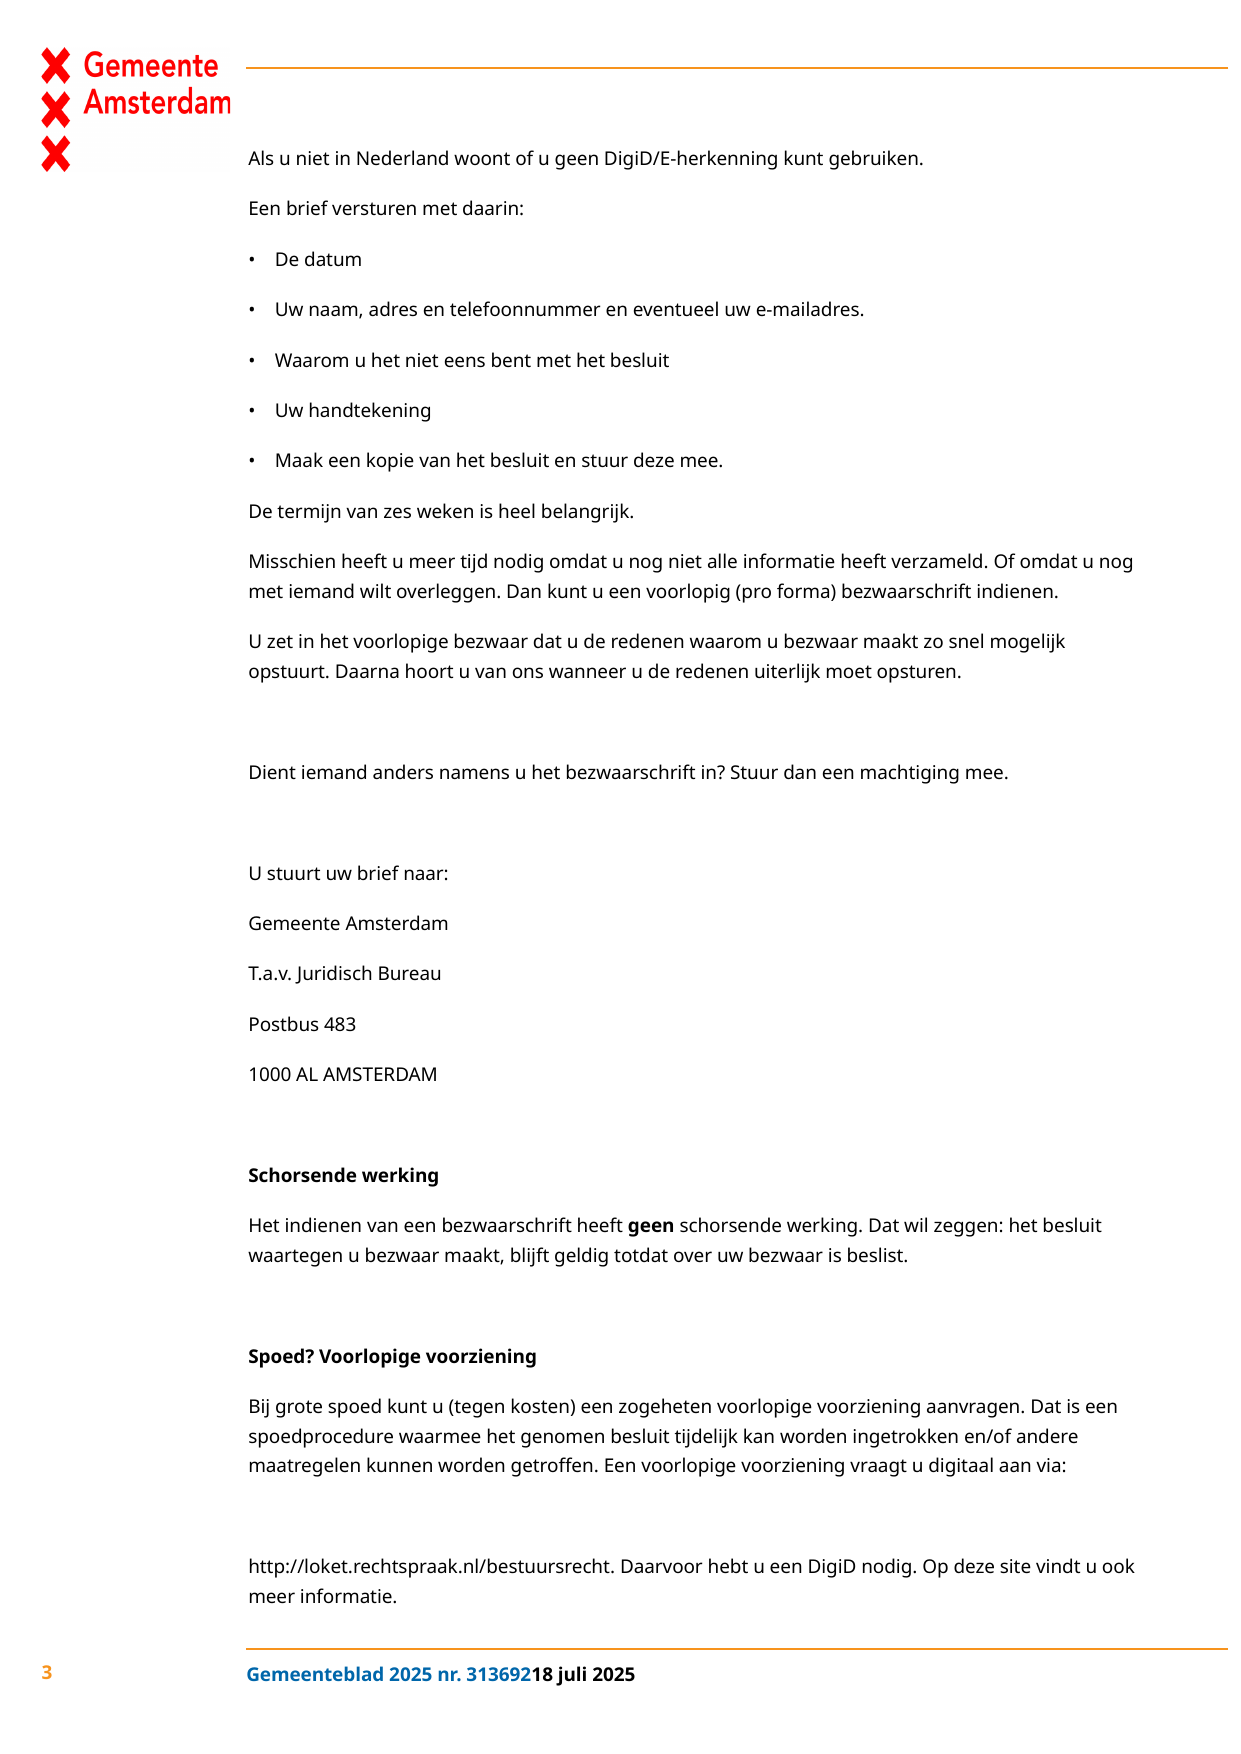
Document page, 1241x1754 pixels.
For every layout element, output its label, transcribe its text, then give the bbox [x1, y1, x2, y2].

text Postbus 483 [248, 1011, 1152, 1037]
text Schorsende werking [248, 1162, 1152, 1188]
text Gemeente Amsterdam [248, 910, 1152, 936]
text U zet in het voorlopige bezwaar dat u de redenen waarom u bezwaar maakt zo snel mogelijk opstuurt. Daarna hoort u van ons wanneer u de redenen uiterlijk moet opsturen. [248, 628, 1152, 684]
text http://loket.rechtspraak.nl/bestuursrecht. Daarvoor hebt u een DigiD nodig. Op deze site vindt u ook meer informatie. [248, 1553, 1152, 1609]
text U stuurt uw brief naar: [248, 860, 1152, 886]
text • De datum [248, 246, 1152, 272]
text Als u niet in Nederland woont of u geen DigiD/E-herkenning kunt gebruiken. [248, 145, 1152, 171]
text • Waarom u het niet eens bent met het besluit [248, 347, 1152, 373]
text Dient iemand anders namens u het bezwaarschrift in? Stuur dan een machtiging mee. [248, 759, 1152, 785]
text • Uw handtekening [248, 397, 1152, 423]
text Een brief versturen met daarin: [248, 196, 1152, 221]
text Bij grote spoed kunt u (tegen kosten) een zogeheten voorlopige voorziening aanvragen. Dat is een spoedprocedure waarmee het genomen besluit tijdelijk kan worden ingetrokken en/of andere maatregelen kunnen worden getroffen. Een voorlopige voorziening vraagt u digitaal aan via: [248, 1393, 1152, 1478]
text De termijn van zes weken is heel belangrijk. [248, 498, 1152, 524]
text Het indienen van een bezwaarschrift heeft geen schorsende werking. Dat wil zeggen: het besluit waartegen u bezwaar maakt, blijft geldig totdat over uw bezwaar is beslist. [248, 1213, 1152, 1268]
text 1000 AL AMSTERDAM [248, 1061, 1152, 1087]
text • Uw naam, adres en telefoonnummer en eventueel uw e-mailadres. [248, 296, 1152, 322]
text Spoed? Voorlopige voorziening [248, 1343, 1152, 1369]
picture [41, 47, 231, 172]
text Misschien heeft u meer tijd nodig omdat u nog niet alle informatie heeft verzameld. Of omdat u nog met iemand wilt overleggen. Dan kunt u een voorlopig (pro forma) bezwaarschrift indienen. [248, 548, 1152, 604]
text • Maak een kopie van het besluit en stuur deze mee. [248, 448, 1152, 473]
text T.a.v. Juridisch Bureau [248, 961, 1152, 986]
